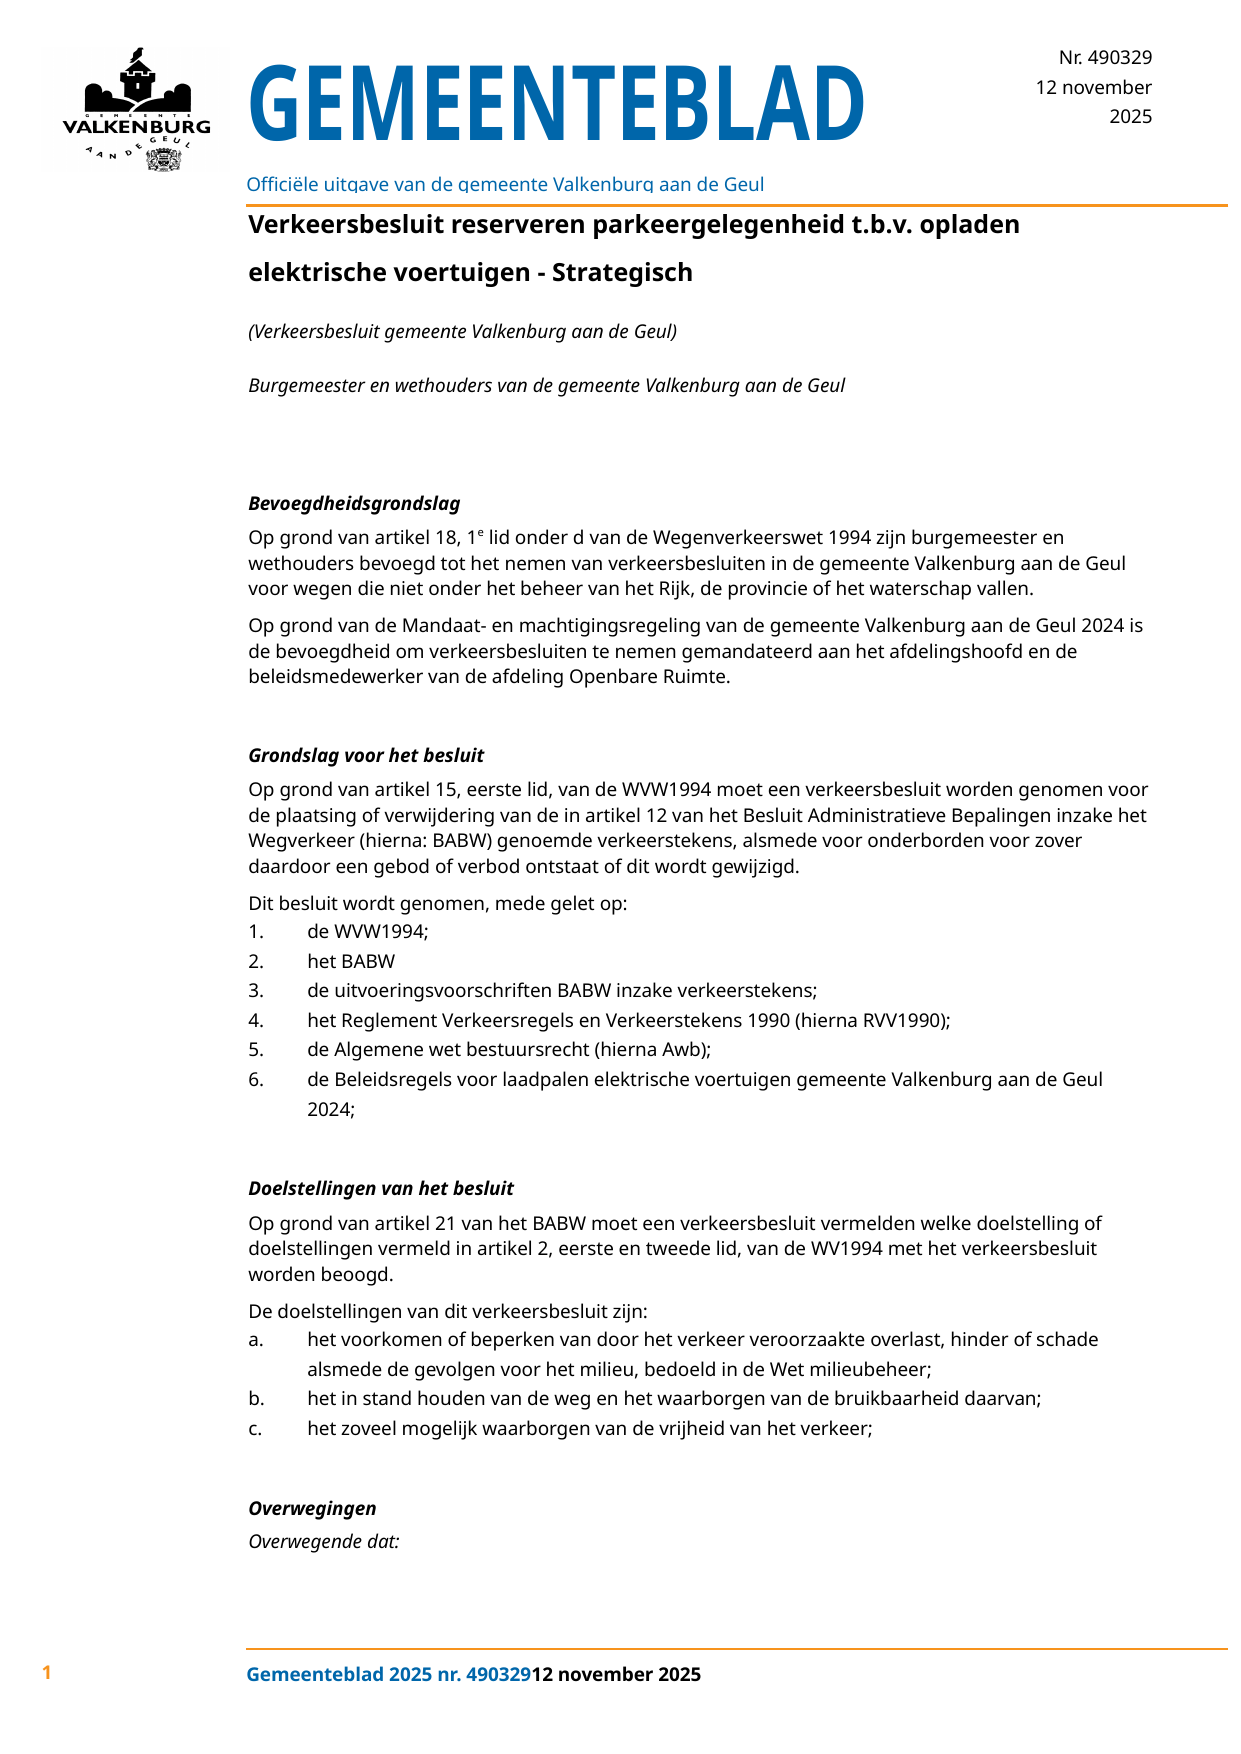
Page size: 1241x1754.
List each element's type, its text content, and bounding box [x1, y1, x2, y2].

text Op grond van artikel 18, 1e lid onder d van de Wegenverkeerswet 1994 zijn burgemeester en wethouders bevoegd tot het nemen van verkeersbesluiten in de gemeente Valkenburg aan de Geul voor wegen die niet onder het beheer van het Rijk, de provincie of het waterschap vallen. [248, 524, 1152, 601]
list het voorkomen of beperken van door het verkeer veroorzaakte overlast, hinder of schade alsmede de gevolgen voor het milieu, bedoeld in de Wet milieubeheer; [248, 1326, 1152, 1381]
text Verkeersbesluit reserveren parkeergelegenheid t.b.v. opladen elektrische voertuigen - Strategisch [248, 207, 1152, 288]
text Doelstellingen van het besluit [248, 1176, 1152, 1201]
list de Beleidsregels voor laadpalen elektrische voertuigen gemeente Valkenburg aan de Geul 2024; [248, 1066, 1152, 1122]
list het Reglement Verkeersregels en Verkeerstekens 1990 (hierna RVV1990); [248, 1007, 1152, 1033]
text Op grond van artikel 15, eerste lid, van de WVW1994 moet een verkeersbesluit worden genomen voor de plaatsing of verwijdering van de in artikel 12 van het Besluit Administratieve Bepalingen inzake het Wegverkeer (hierna: BABW) genoemde verkeerstekens, alsmede voor onderborden voor zover daardoor een gebod of verbod ontstaat of dit wordt gewijzigd. [248, 776, 1152, 879]
picture [41, 47, 231, 172]
list de WVW1994; [248, 918, 1152, 944]
text Op grond van de Mandaat- en machtigingsregeling van de gemeente Valkenburg aan de Geul 2024 is de bevoegdheid om verkeersbesluiten te nemen gemandateerd aan het afdelingshoofd en de beleidsmedewerker van de afdeling Openbare Ruimte. [248, 612, 1152, 689]
list het BABW [248, 948, 1152, 974]
text Op grond van artikel 21 van het BABW moet een verkeersbesluit vermelden welke doelstelling of doelstellingen vermeld in artikel 2, eerste en tweede lid, van de WV1994 met het verkeersbesluit worden beoogd. [248, 1210, 1152, 1287]
text Dit besluit wordt genomen, mede gelet op: [248, 890, 1152, 916]
list de uitvoeringsvoorschriften BABW inzake verkeerstekens; [248, 977, 1152, 1003]
list het zoveel mogelijk waarborgen van de vrijheid van het verkeer; [248, 1415, 1152, 1441]
text Overwegende dat: [248, 1529, 1152, 1554]
list het in stand houden van de weg en het waarborgen van de bruikbaarheid daarvan; [248, 1385, 1152, 1411]
text Overwegingen [248, 1495, 1152, 1520]
text Bevoegdheidsgrondslag [248, 490, 1152, 516]
text Burgemeester en wethouders van de gemeente Valkenburg aan de Geul [248, 372, 1152, 398]
text (Verkeersbesluit gemeente Valkenburg aan de Geul) [248, 318, 1152, 344]
text Grondslag voor het besluit [248, 742, 1152, 768]
list de Algemene wet bestuursrecht (hierna Awb); [248, 1037, 1152, 1062]
text De doelstellingen van dit verkeersbesluit zijn: [248, 1298, 1152, 1323]
